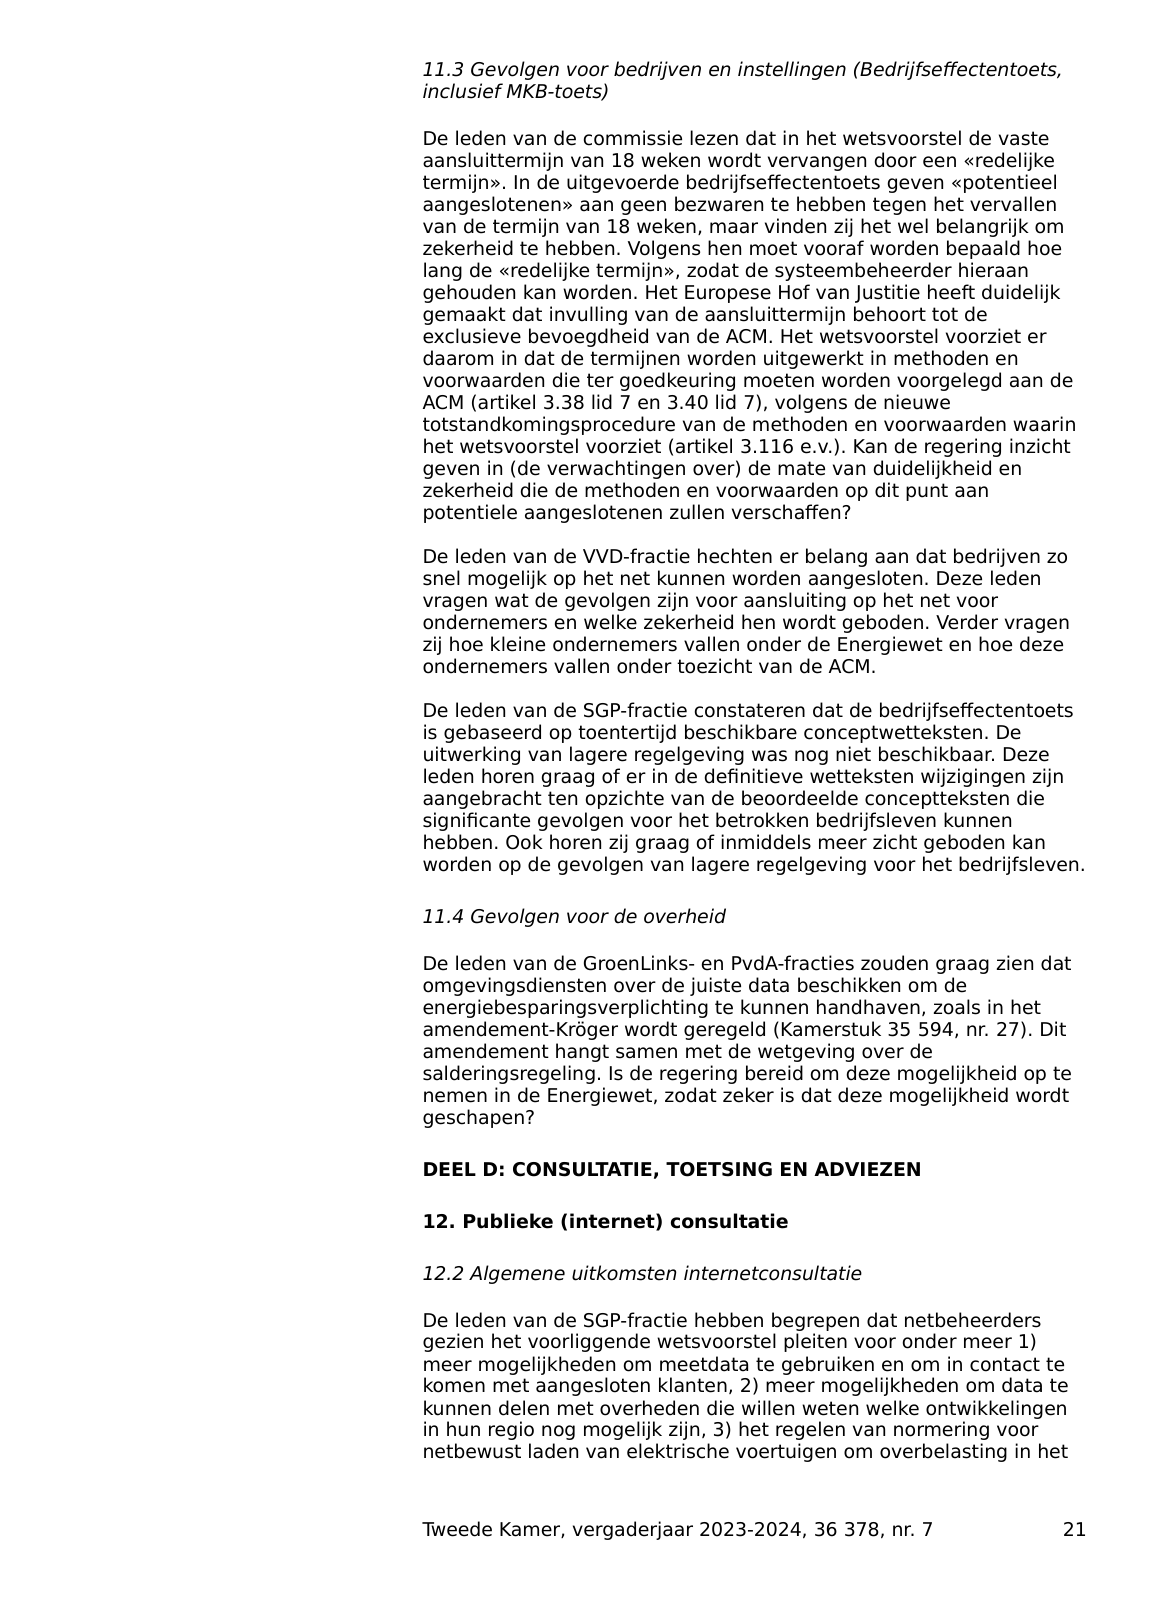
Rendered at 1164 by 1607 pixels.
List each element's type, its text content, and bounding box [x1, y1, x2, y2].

subtitle 12. Publieke (internet) consultatie [422, 1211, 1087, 1232]
text De leden van de GroenLinks- en PvdA-fracties zouden graag zien dat omgevingsdiensten over de juiste data beschikken om de energiebesparingsverplichting te kunnen handhaven, zoals in het amendement-Kröger wordt geregeld (Kamerstuk 35 594, nr. 27). Dit amendement hangt samen met de wetgeving over de salderingsregeling. Is de regering bereid om deze mogelijkheid op te nemen in de Energiewet, zodat zeker is dat deze mogelijkheid wordt geschapen? [422, 953, 1087, 1128]
text De leden van de commissie lezen dat in het wetsvoorstel de vaste aansluittermijn van 18 weken wordt vervangen door een «redelijke termijn». In de uitgevoerde bedrijfseffectentoets geven «potentieel aangeslotenen» aan geen bezwaren te hebben tegen het vervallen van de termijn van 18 weken, maar vinden zij het wel belangrijk om zekerheid te hebben. Volgens hen moet vooraf worden bepaald hoe lang de «redelijke termijn», zodat de systeembeheerder hieraan gehouden kan worden. Het Europese Hof van Justitie heeft duidelijk gemaakt dat invulling van de aansluittermijn behoort tot de exclusieve bevoegdheid van de ACM. Het wetsvoorstel voorziet er daarom in dat de termijnen worden uitgewerkt in methoden en voorwaarden die ter goedkeuring moeten worden voorgelegd aan de ACM (artikel 3.38 lid 7 en 3.40 lid 7), volgens de nieuwe totstandkomingsprocedure van de methoden en voorwaarden waarin het wetsvoorstel voorziet (artikel 3.116 e.v.). Kan de regering inzicht geven in (de verwachtingen over) de mate van duidelijkheid en zekerheid die de methoden en voorwaarden op dit punt aan potentiele aangeslotenen zullen verschaffen? [422, 128, 1087, 524]
subtitle 11.4 Gevolgen voor de overheid [422, 906, 1087, 928]
subtitle 12.2 Algemene uitkomsten internetconsultatie [422, 1262, 1087, 1284]
text De leden van de SGP-fractie constateren dat de bedrijfseffectentoets is gebaseerd op toentertijd beschikbare conceptwetteksten. De uitwerking van lagere regelgeving was nog niet beschikbaar. Deze leden horen graag of er in de definitieve wetteksten wijzigingen zijn aangebracht ten opzichte van de beoordeelde conceptteksten die significante gevolgen voor het betrokken bedrijfsleven kunnen hebben. Ook horen zij graag of inmiddels meer zicht geboden kan worden op de gevolgen van lagere regelgeving voor het bedrijfsleven. [422, 700, 1087, 876]
subtitle 11.3 Gevolgen voor bedrijven en instellingen (Bedrijfseffectentoets, inclusief MKB-toets) [422, 59, 1087, 103]
subtitle DEEL D: CONSULTATIE, TOETSING EN ADVIEZEN [422, 1158, 1087, 1181]
text De leden van de SGP-fractie hebben begrepen dat netbeheerders gezien het voorliggende wetsvoorstel pleiten voor onder meer 1) meer mogelijkheden om meetdata te gebruiken en om in contact te komen met aangesloten klanten, 2) meer mogelijkheden om data te kunnen delen met overheden die willen weten welke ontwikkelingen in hun regio nog mogelijk zijn, 3) het regelen van normering voor netbewust laden van elektrische voertuigen om overbelasting in het [422, 1309, 1087, 1463]
text De leden van de VVD-fractie hechten er belang aan dat bedrijven zo snel mogelijk op het net kunnen worden aangesloten. Deze leden vragen wat de gevolgen zijn voor aansluiting op het net voor ondernemers en welke zekerheid hen wordt geboden. Verder vragen zij hoe kleine ondernemers vallen onder de Energiewet en hoe deze ondernemers vallen onder toezicht van de ACM. [422, 546, 1087, 678]
